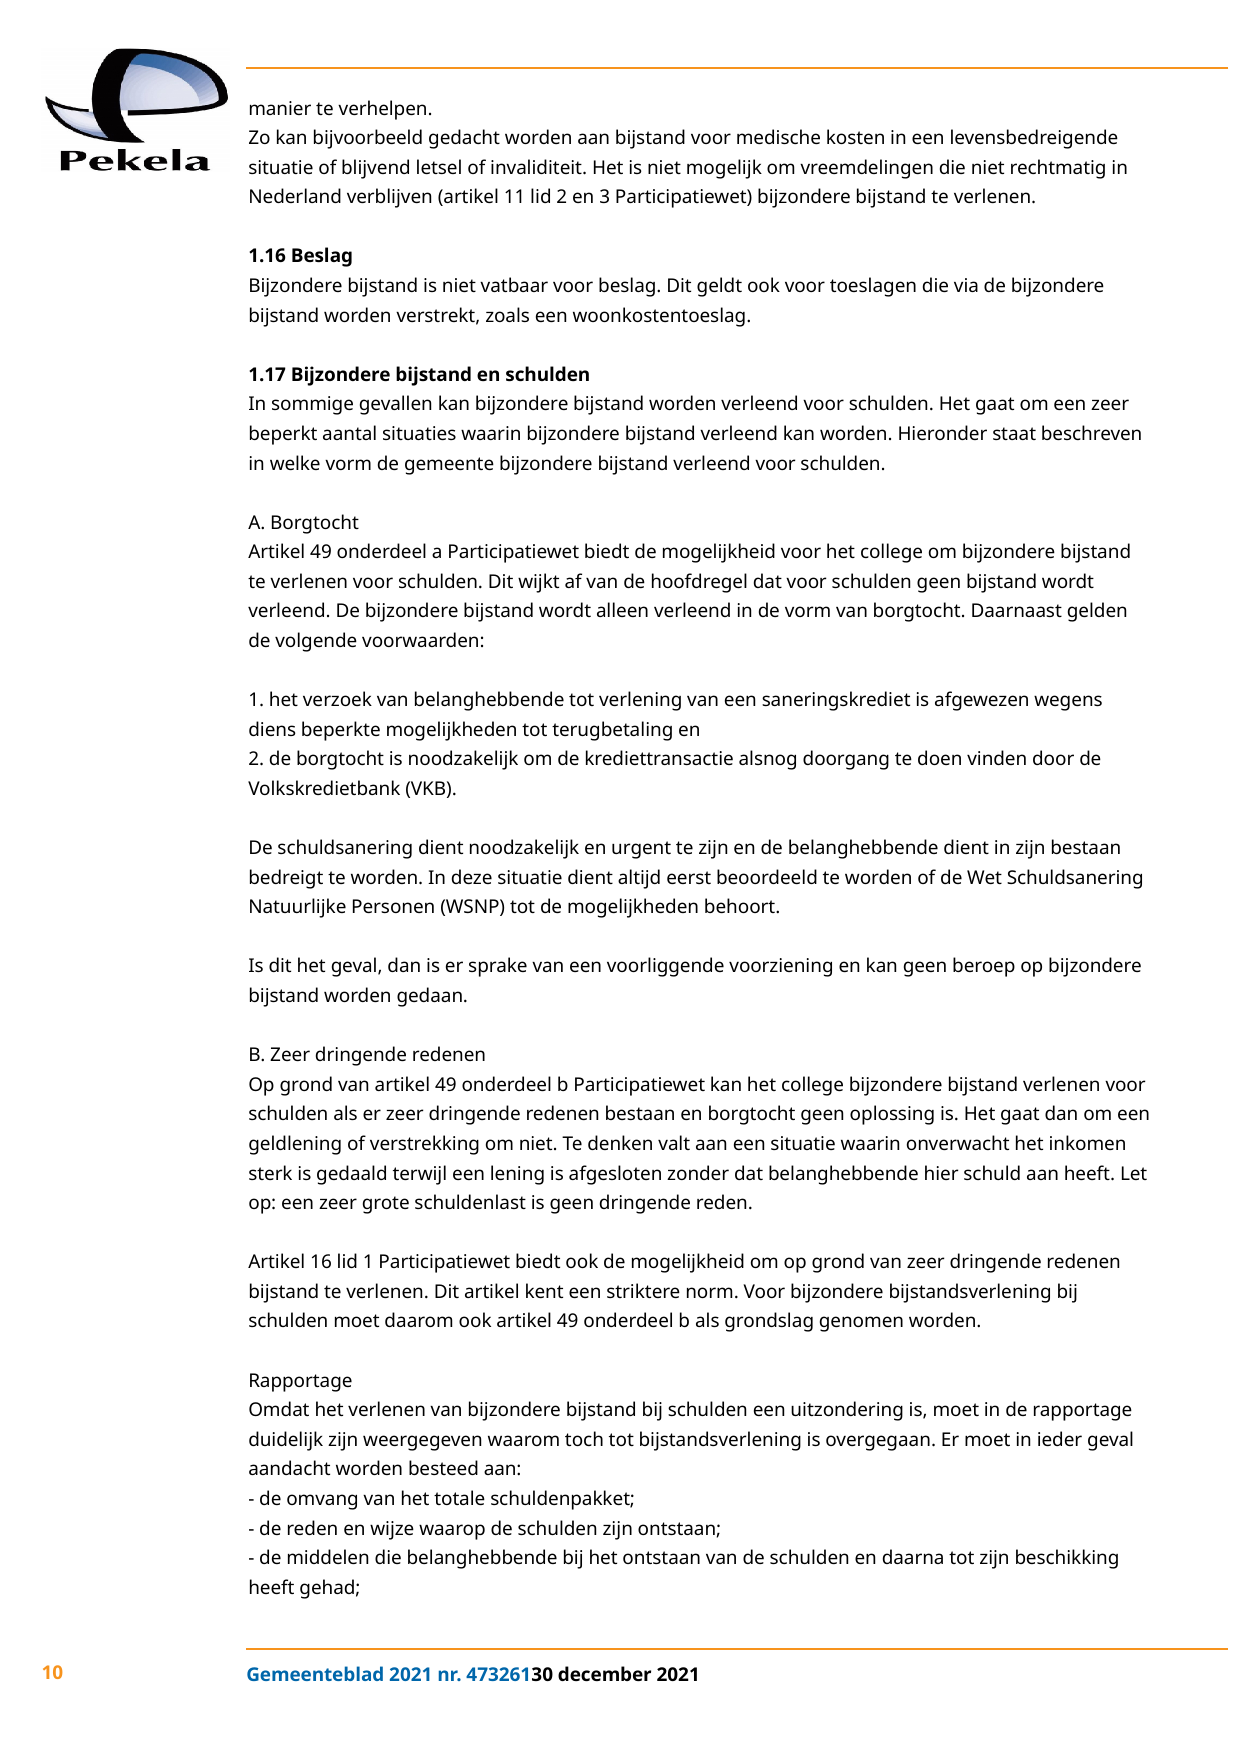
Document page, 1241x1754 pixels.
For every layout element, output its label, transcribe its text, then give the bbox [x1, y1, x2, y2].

text Bijzondere bijstand is niet vatbaar voor beslag. Dit geldt ook voor toeslagen die via de bijzondere bijstand worden verstrekt, zoals een woonkostentoeslag. [248, 272, 1152, 328]
picture [41, 47, 231, 172]
text 1.16 Beslag [248, 243, 1152, 268]
text Is dit het geval, dan is er sprake van een voorliggende voorziening en kan geen beroep op bijzondere bijstand worden gedaan. [248, 953, 1152, 1008]
text Zo kan bijvoorbeeld gedacht worden aan bijstand voor medische kosten in een levensbedreigende situatie of blijvend letsel of invaliditeit. Het is niet mogelijk om vreemdelingen die niet rechtmatig in Nederland verblijven (artikel 11 lid 2 en 3 Participatiewet) bijzondere bijstand te verlenen. [248, 124, 1152, 209]
text Artikel 49 onderdeel a Participatiewet biedt de mogelijkheid voor het college om bijzondere bijstand te verlenen voor schulden. Dit wijkt af van de hoofdregel dat voor schulden geen bijstand wordt verleend. De bijzondere bijstand wordt alleen verleend in de vorm van borgtocht. Daarnaast gelden de volgende voorwaarden: [248, 538, 1152, 653]
text manier te verhelpen. [248, 95, 1152, 121]
text In sommige gevallen kan bijzondere bijstand worden verleend voor schulden. Het gaat om een zeer beperkt aantal situaties waarin bijzondere bijstand verleend kan worden. Hieronder staat beschreven in welke vorm de gemeente bijzondere bijstand verleend voor schulden. [248, 391, 1152, 476]
text De schuldsanering dient noodzakelijk en urgent te zijn en de belanghebbende dient in zijn bestaan bedreigt te worden. In deze situatie dient altijd eerst beoordeeld te worden of de Wet Schuldsanering Natuurlijke Personen (WSNP) tot de mogelijkheden behoort. [248, 834, 1152, 919]
text - de omvang van het totale schuldenpakket; [248, 1485, 1152, 1511]
text 1. het verzoek van belanghebbende tot verlening van een saneringskrediet is afgewezen wegens diens beperkte mogelijkheden tot terugbetaling en [248, 686, 1152, 742]
text Op grond van artikel 49 onderdeel b Participatiewet kan het college bijzondere bijstand verlenen voor schulden als er zeer dringende redenen bestaan en borgtocht geen oplossing is. Het gaat dan om een geldlening of verstrekking om niet. Te denken valt aan een situatie waarin onverwacht het inkomen sterk is gedaald terwijl een lening is afgesloten zonder dat belanghebbende hier schuld aan heeft. Let op: een zeer grote schuldenlast is geen dringende reden. [248, 1071, 1152, 1215]
text Artikel 16 lid 1 Participatiewet biedt ook de mogelijkheid om op grond van zeer dringende redenen bijstand te verlenen. Dit artikel kent een striktere norm. Voor bijzondere bijstandsverlening bij schulden moet daarom ook artikel 49 onderdeel b als grondslag genomen worden. [248, 1248, 1152, 1333]
text B. Zeer dringende redenen [248, 1041, 1152, 1067]
text Rapportage [248, 1367, 1152, 1393]
text - de reden en wijze waarop de schulden zijn ontstaan; [248, 1515, 1152, 1541]
text Omdat het verlenen van bijzondere bijstand bij schulden een uitzondering is, moet in de rapportage duidelijk zijn weergegeven waarom toch tot bijstandsverlening is overgegaan. Er moet in ieder geval aandacht worden besteed aan: [248, 1396, 1152, 1481]
text 2. de borgtocht is noodzakelijk om de krediettransactie alsnog doorgang te doen vinden door de Volkskredietbank (VKB). [248, 746, 1152, 801]
text - de middelen die belanghebbende bij het ontstaan van de schulden en daarna tot zijn beschikking heeft gehad; [248, 1544, 1152, 1600]
text A. Borgtocht [248, 509, 1152, 535]
text 1.17 Bijzondere bijstand en schulden [248, 361, 1152, 387]
